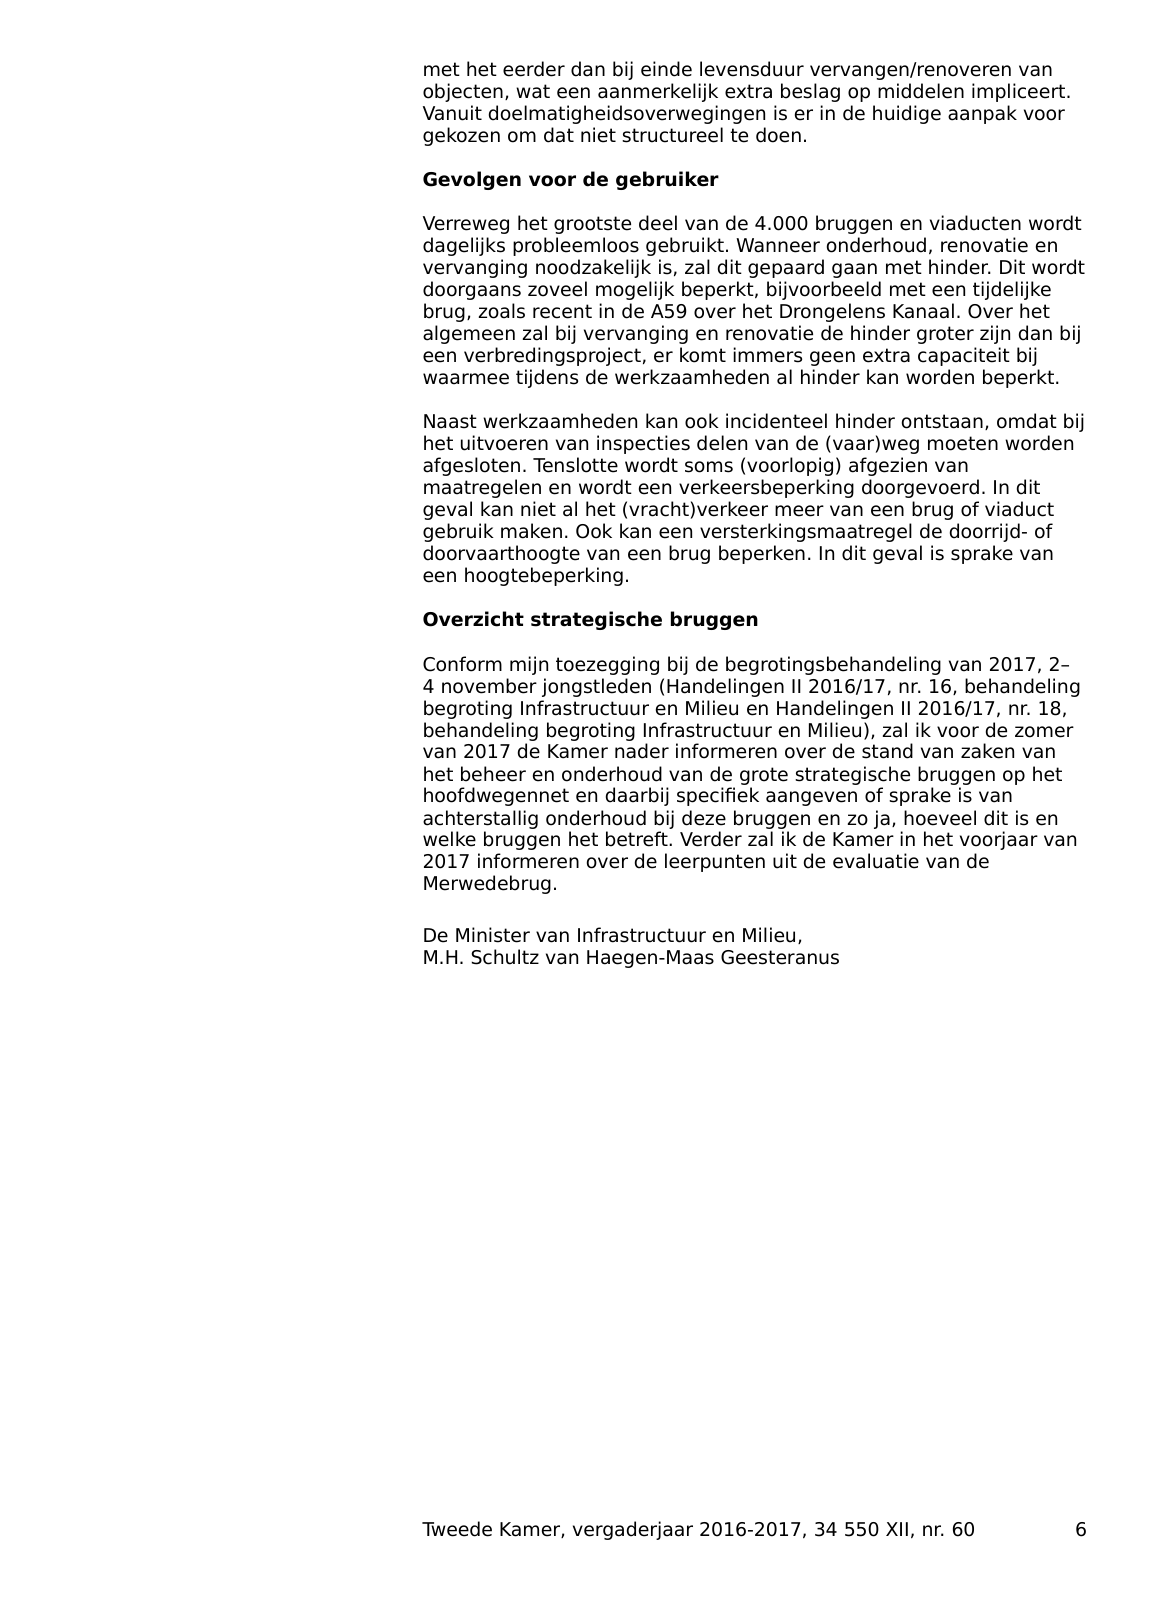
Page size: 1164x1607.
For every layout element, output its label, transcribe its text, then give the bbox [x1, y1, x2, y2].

subtitle Gevolgen voor de gebruiker [422, 169, 1087, 191]
text De Minister van Infrastructuur en Milieu, M.H. Schultz van Haegen-Maas Geesteranus [422, 925, 1087, 969]
text Naast werkzaamheden kan ook incidenteel hinder ontstaan, omdat bij het uitvoeren van inspecties delen van de (vaar)weg moeten worden afgesloten. Tenslotte wordt soms (voorlopig) afgezien van maatregelen en wordt een verkeersbeperking doorgevoerd. In dit geval kan niet al het (vracht)verkeer meer van een brug of viaduct gebruik maken. Ook kan een versterkingsmaatregel de doorrijd- of doorvaarthoogte van een brug beperken. In dit geval is sprake van een hoogtebeperking. [422, 411, 1087, 587]
text met het eerder dan bij einde levensduur vervangen/renoveren van objecten, wat een aanmerkelijk extra beslag op middelen impliceert. Vanuit doelmatigheidsoverwegingen is er in de huidige aanpak voor gekozen om dat niet structureel te doen. [422, 59, 1087, 147]
text Conform mijn toezegging bij de begrotingsbehandeling van 2017, 2–4 november jongstleden (Handelingen II 2016/17, nr. 16, behandeling begroting Infrastructuur en Milieu en Handelingen II 2016/17, nr. 18, behandeling begroting Infrastructuur en Milieu), zal ik voor de zomer van 2017 de Kamer nader informeren over de stand van zaken van het beheer en onderhoud van de grote strategische bruggen op het hoofdwegennet en daarbij specifiek aangeven of sprake is van achterstallig onderhoud bij deze bruggen en zo ja, hoeveel dit is en welke bruggen het betreft. Verder zal ik de Kamer in het voorjaar van 2017 informeren over de leerpunten uit de evaluatie van de Merwedebrug. [422, 653, 1087, 895]
text Verreweg het grootste deel van de 4.000 bruggen en viaducten wordt dagelijks probleemloos gebruikt. Wanneer onderhoud, renovatie en vervanging noodzakelijk is, zal dit gepaard gaan met hinder. Dit wordt doorgaans zoveel mogelijk beperkt, bijvoorbeeld met een tijdelijke brug, zoals recent in de A59 over het Drongelens Kanaal. Over het algemeen zal bij vervanging en renovatie de hinder groter zijn dan bij een verbredingsproject, er komt immers geen extra capaciteit bij waarmee tijdens de werkzaamheden al hinder kan worden beperkt. [422, 213, 1087, 389]
subtitle Overzicht strategische bruggen [422, 609, 1087, 631]
